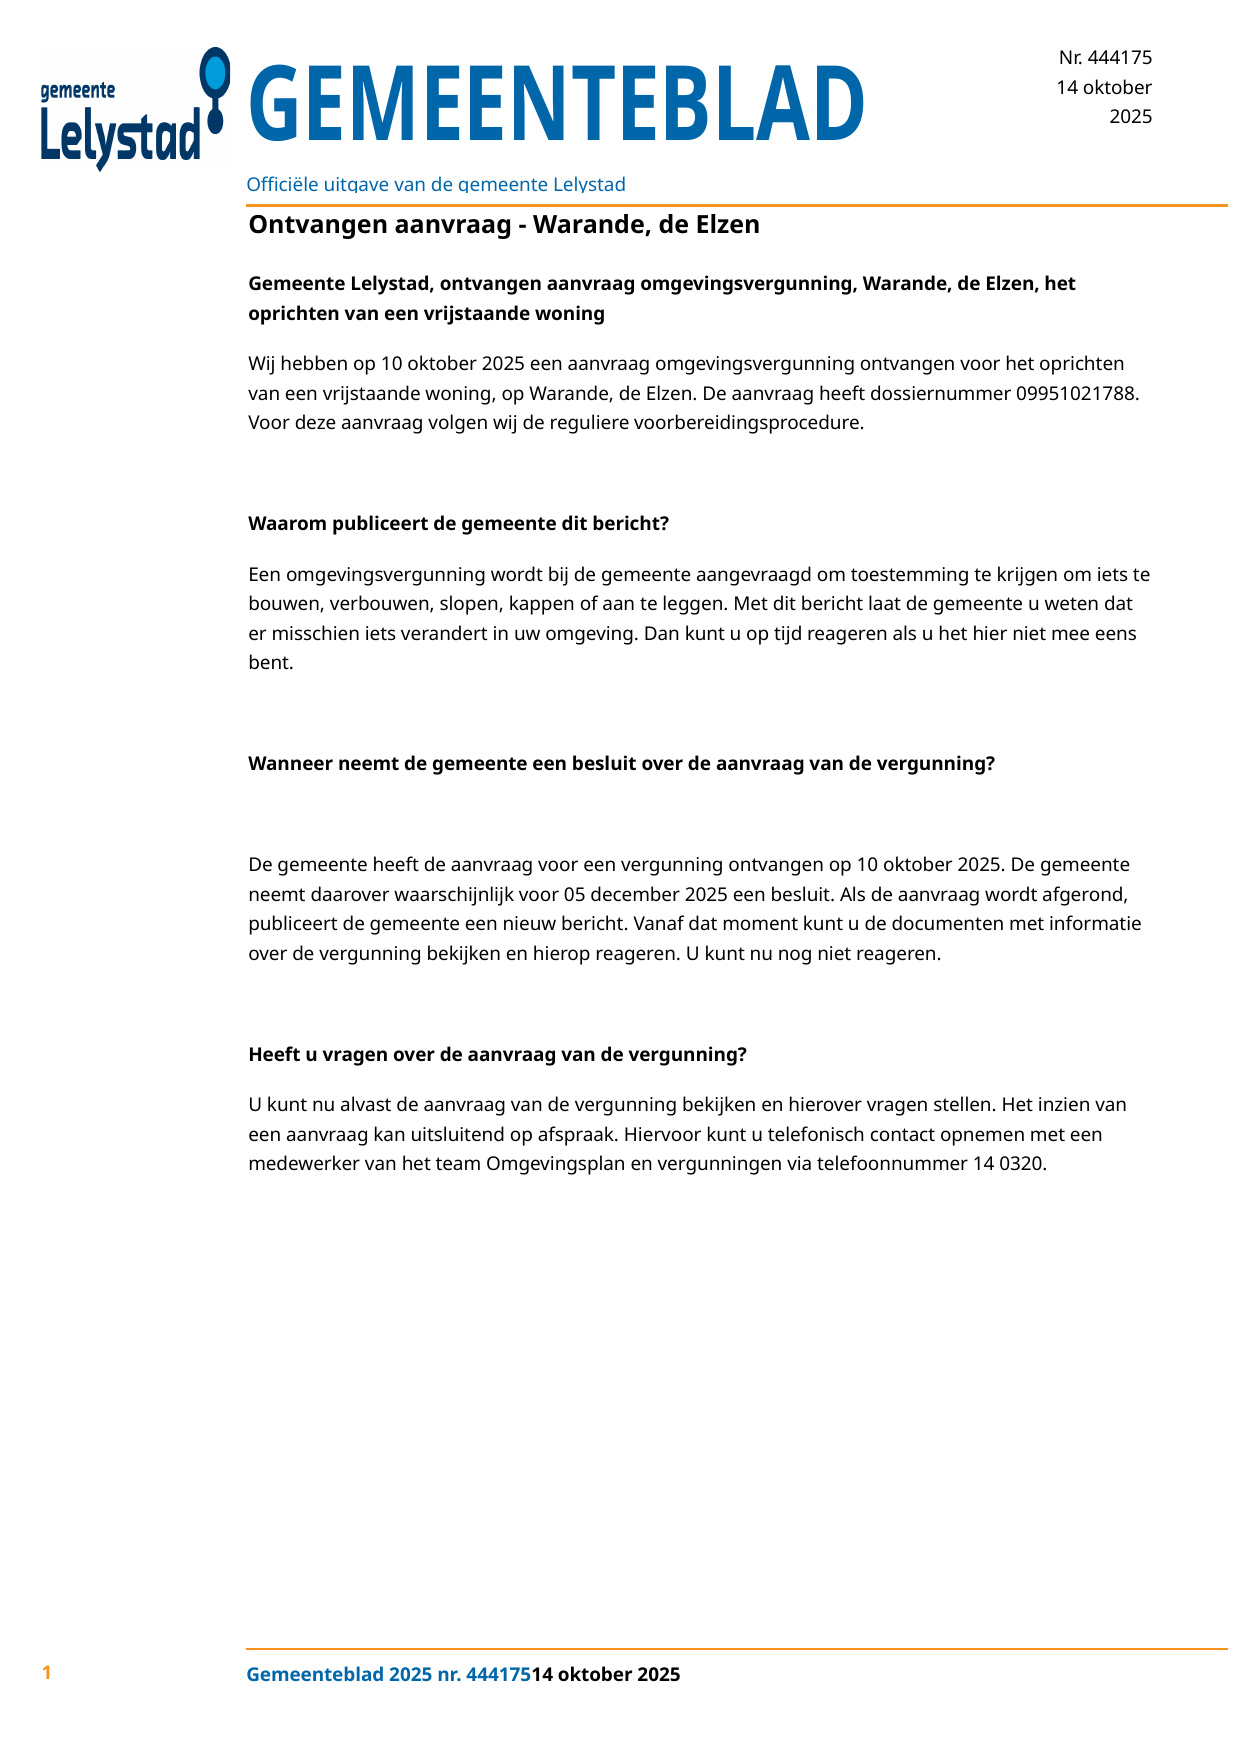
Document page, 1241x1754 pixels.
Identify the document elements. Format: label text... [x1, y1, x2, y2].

text Waarom publiceert de gemeente dit bericht? [248, 510, 1152, 536]
text Heeft u vragen over de aanvraag van de vergunning? [248, 1041, 1152, 1066]
text De gemeente heeft de aanvraag voor een vergunning ontvangen op 10 oktober 2025. De gemeente neemt daarover waarschijnlijk voor 05 december 2025 een besluit. Als de aanvraag wordt afgerond, publiceert de gemeente een nieuw bericht. Vanaf dat moment kunt u de documenten met informatie over de vergunning bekijken en hierop reageren. U kunt nu nog niet reageren. [248, 851, 1152, 966]
picture [41, 47, 231, 172]
text Wanneer neemt de gemeente een besluit over de aanvraag van de vergunning? [248, 750, 1152, 776]
text Gemeente Lelystad, ontvangen aanvraag omgevingsvergunning, Warande, de Elzen, het oprichten van een vrijstaande woning [248, 270, 1152, 326]
text U kunt nu alvast de aanvraag van de vergunning bekijken en hierover vragen stellen. Het inzien van een aanvraag kan uitsluitend op afspraak. Hiervoor kunt u telefonisch contact opnemen met een medewerker van het team Omgevingsplan en vergunningen via telefoonnummer 14 0320. [248, 1091, 1152, 1176]
text Wij hebben op 10 oktober 2025 een aanvraag omgevingsvergunning ontvangen voor het oprichten van een vrijstaande woning, op Warande, de Elzen. De aanvraag heeft dossiernummer 09951021788. Voor deze aanvraag volgen wij de reguliere voorbereidingsprocedure. [248, 350, 1152, 435]
text Een omgevingsvergunning wordt bij de gemeente aangevraagd om toestemming te krijgen om iets te bouwen, verbouwen, slopen, kappen of aan te leggen. Met dit bericht laat de gemeente u weten dat er misschien iets verandert in uw omgeving. Dan kunt u op tijd reageren als u het hier niet mee eens bent. [248, 561, 1152, 675]
text Ontvangen aanvraag - Warande, de Elzen [248, 207, 1152, 241]
